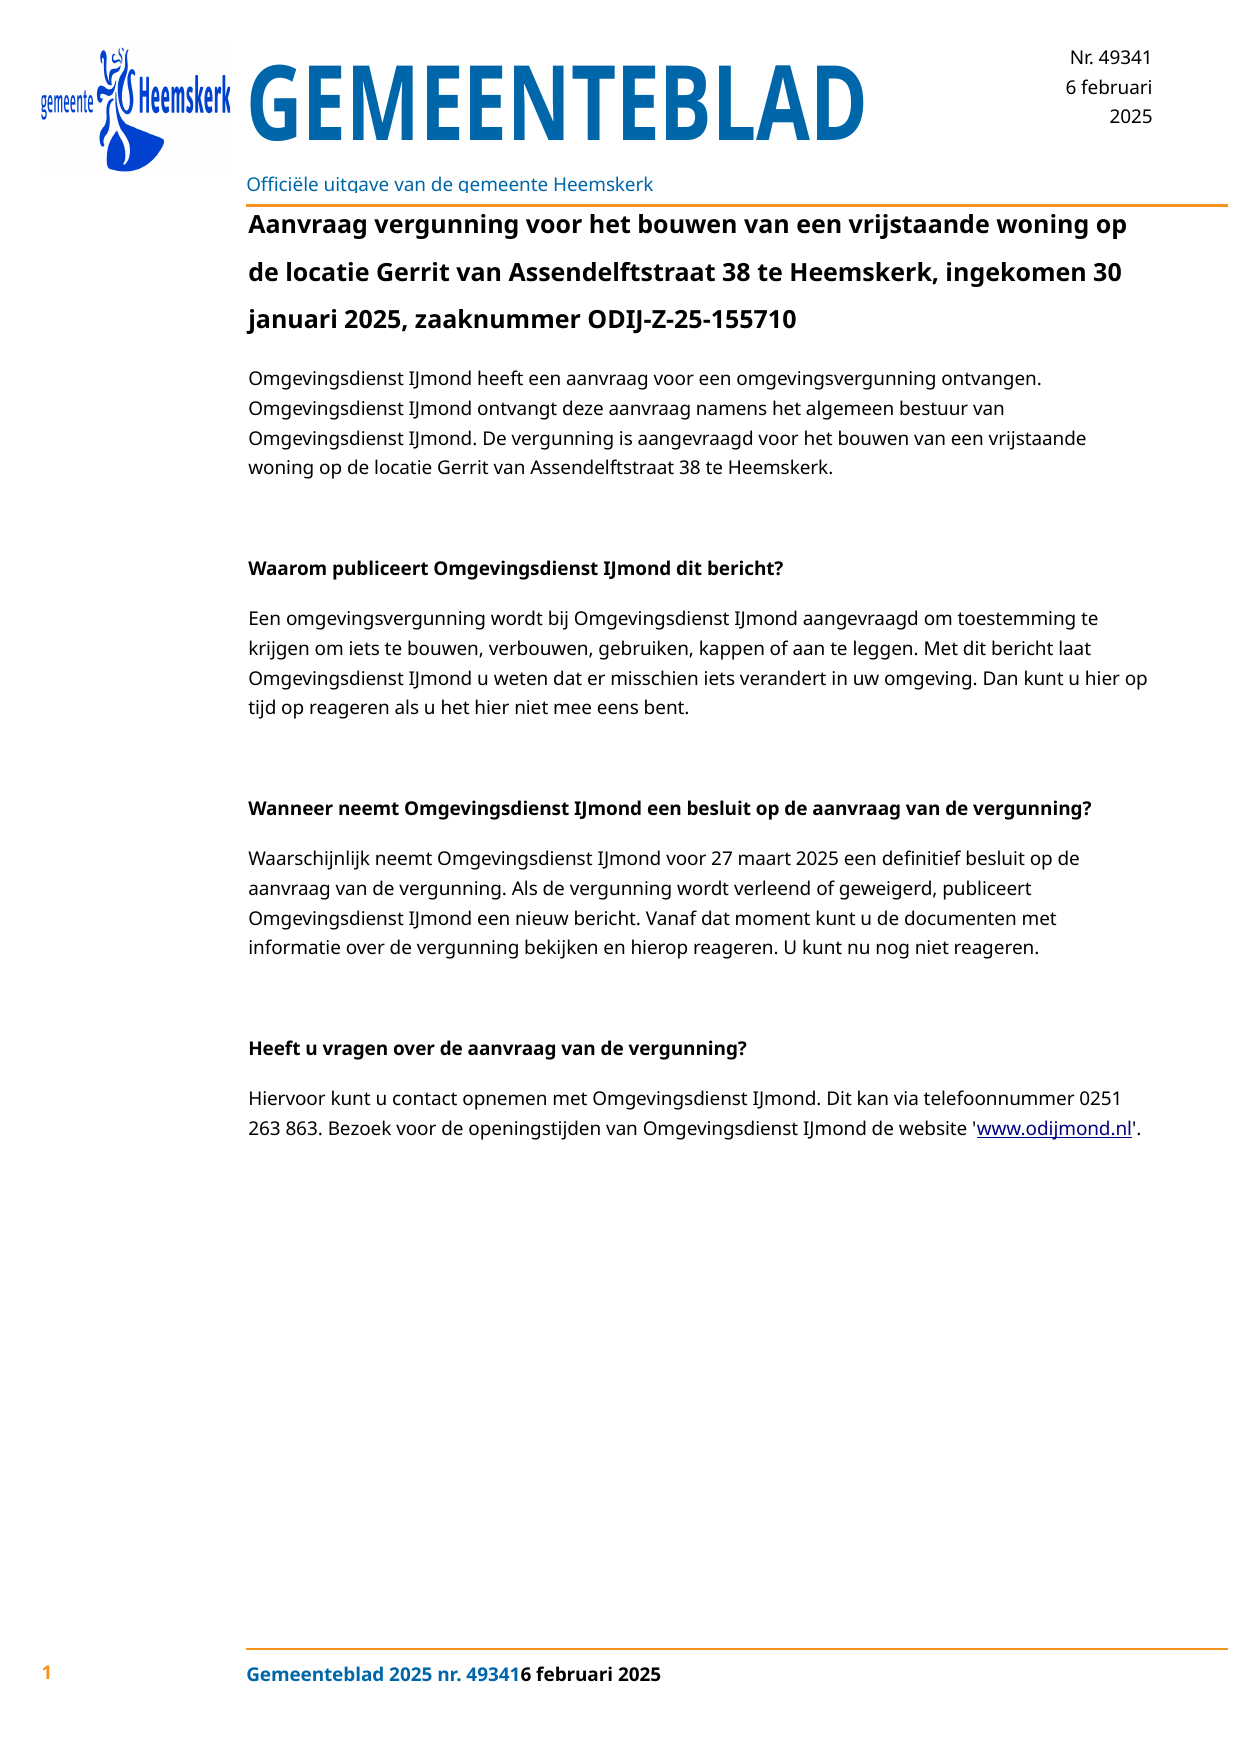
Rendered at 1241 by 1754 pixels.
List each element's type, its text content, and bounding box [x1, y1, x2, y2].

picture [41, 47, 231, 172]
text Hiervoor kunt u contact opnemen met Omgevingsdienst IJmond. Dit kan via telefoonnummer 0251 263 863. Bezoek voor de openingstijden van Omgevingsdienst IJmond de website 'www.odijmond.nl'. [248, 1086, 1152, 1141]
text Waarschijnlijk neemt Omgevingsdienst IJmond voor 27 maart 2025 een definitief besluit op de aanvraag van de vergunning. Als de vergunning wordt verleend of geweigerd, publiceert Omgevingsdienst IJmond een nieuw bericht. Vanaf dat moment kunt u de documenten met informatie over de vergunning bekijken en hierop reageren. U kunt nu nog niet reageren. [248, 846, 1152, 960]
text Wanneer neemt Omgevingsdienst IJmond een besluit op de aanvraag van de vergunning? [248, 795, 1152, 821]
text Aanvraag vergunning voor het bouwen van een vrijstaande woning op de locatie Gerrit van Assendelftstraat 38 te Heemskerk, ingekomen 30 januari 2025, zaaknummer ODIJ-Z-25-155710 [248, 207, 1152, 336]
text Een omgevingsvergunning wordt bij Omgevingsdienst IJmond aangevraagd om toestemming te krijgen om iets te bouwen, verbouwen, gebruiken, kappen of aan te leggen. Met dit bericht laat Omgevingsdienst IJmond u weten dat er misschien iets verandert in uw omgeving. Dan kunt u hier op tijd op reageren als u het hier niet mee eens bent. [248, 606, 1152, 720]
text Waarom publiceert Omgevingsdienst IJmond dit bericht? [248, 555, 1152, 581]
text Heeft u vragen over de aanvraag van de vergunning? [248, 1035, 1152, 1061]
text Omgevingsdienst IJmond heeft een aanvraag voor een omgevingsvergunning ontvangen. Omgevingsdienst IJmond ontvangt deze aanvraag namens het algemeen bestuur van Omgevingsdienst IJmond. De vergunning is aangevraagd voor het bouwen van een vrijstaande woning op de locatie Gerrit van Assendelftstraat 38 te Heemskerk. [248, 366, 1152, 480]
